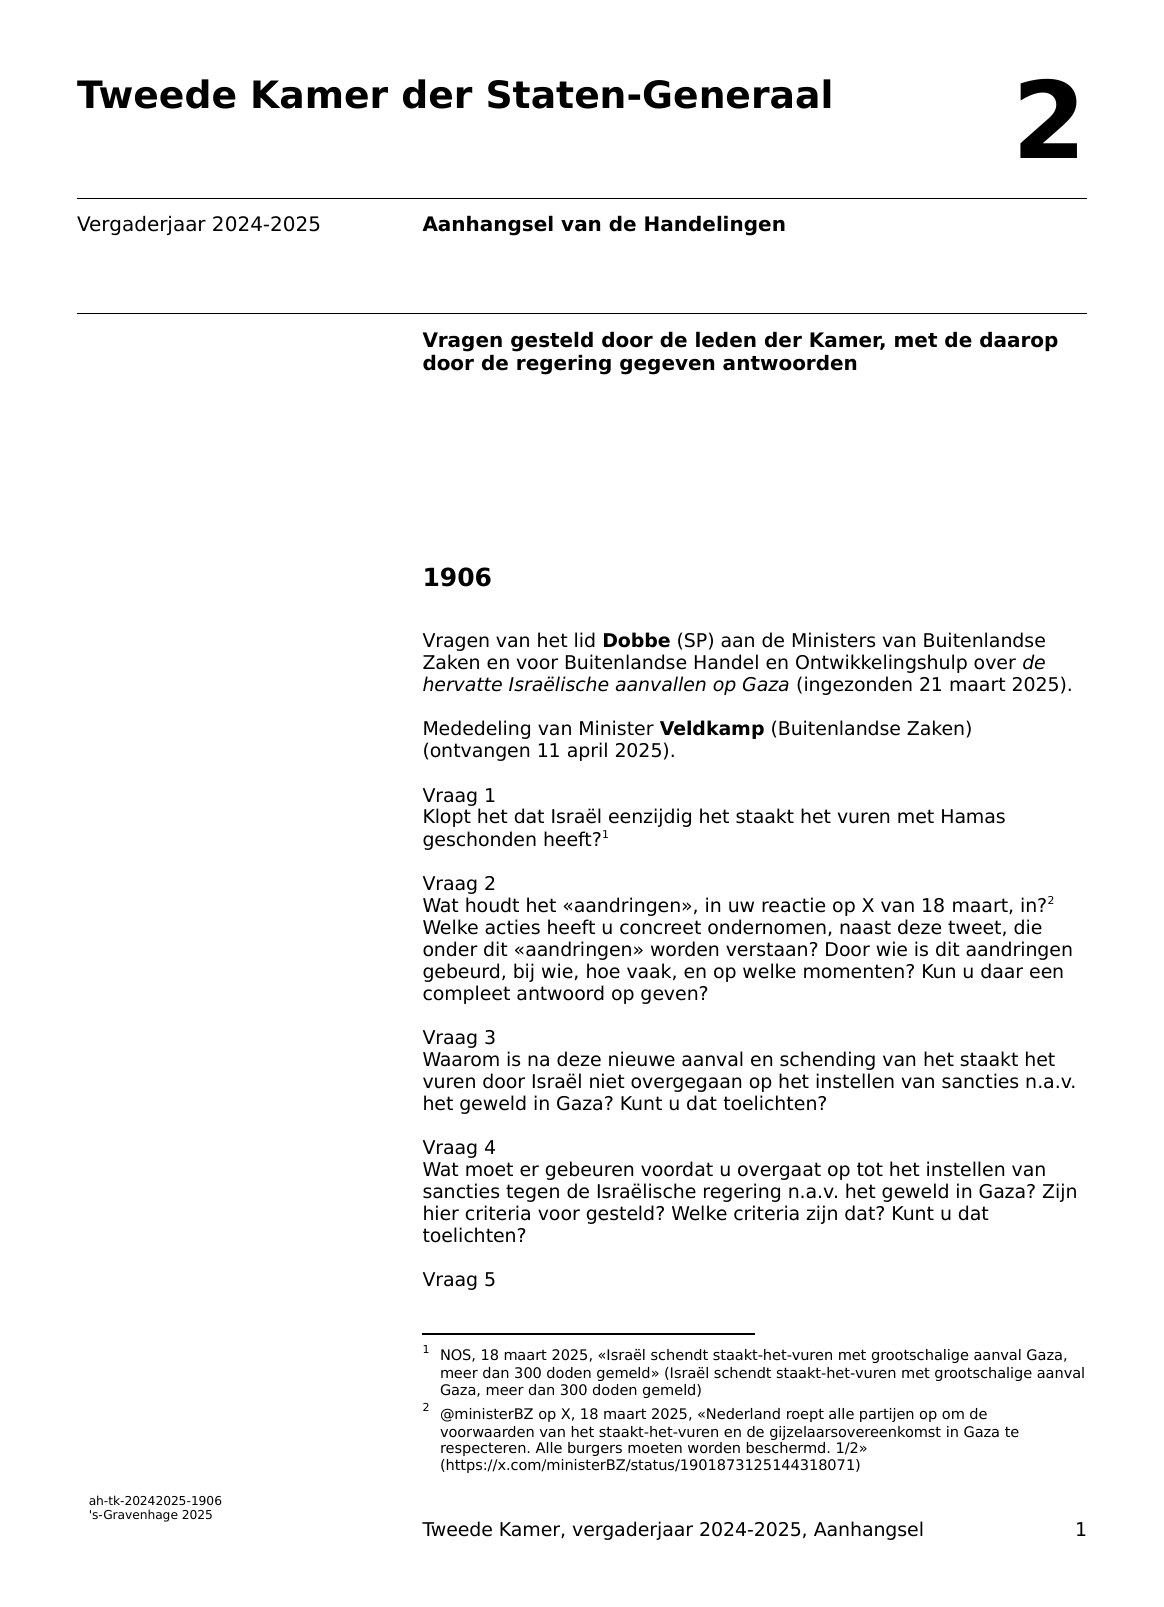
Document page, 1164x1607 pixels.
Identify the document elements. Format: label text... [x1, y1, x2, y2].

text Vraag 2 [422, 873, 1087, 894]
text NOS, 18 maart 2025, «Israël schendt staakt-het-vuren met grootschalige aanval Gaza, meer dan 300 doden gemeld» (Israël schendt staakt-het-vuren met grootschalige aanval Gaza, meer dan 300 doden gemeld) [422, 1343, 1087, 1399]
table_cell Vragen gesteld door de leden der Kamer, met de daarop door de regering gegeven antwoorden [422, 314, 1087, 375]
text Waarom is na deze nieuwe aanval en schending van het staakt het vuren door Israël niet overgegaan op het instellen van sancties n.a.v. het geweld in Gaza? Kunt u dat toelichten? [422, 1049, 1087, 1114]
table_header 2 [886, 59, 1087, 198]
table_header Tweede Kamer der Staten-Generaal [77, 59, 886, 198]
text Wat moet er gebeuren voordat u overgaat op tot het instellen van sancties tegen de Israëlische regering n.a.v. het geweld in Gaza? Zijn hier criteria voor gesteld? Welke criteria zijn dat? Kunt u dat toelichten? [422, 1159, 1087, 1247]
table_cell Vergaderjaar 2024-2025 [77, 199, 422, 313]
table_cell [77, 314, 422, 375]
text Klopt het dat Israël eenzijdig het staakt het vuren met Hamas geschonden heeft? [422, 806, 1087, 850]
text @ministerBZ op X, 18 maart 2025, «Nederland roept alle partijen op om de voorwaarden van het staakt-het-vuren en de gijzelaarsovereenkomst in Gaza te respecteren. Alle burgers moeten worden beschermd. 1/2» (https://x.com/ministerBZ/status/1901873125144318071) [422, 1402, 1087, 1474]
text Vraag 4 [422, 1137, 1087, 1159]
text Vraag 5 [422, 1269, 1087, 1291]
text ah-tk-20242025-1906 [88, 1494, 323, 1508]
text 's-Gravenhage 2025 [88, 1508, 323, 1522]
text Vraag 3 [422, 1027, 1087, 1049]
text Wat houdt het «aandringen», in uw reactie op X van 18 maart, in? Welke acties heeft u concreet ondernomen, naast deze tweet, die onder dit «aandringen» worden verstaan? Door wie is dit aandringen gebeurd, bij wie, hoe vaak, en op welke momenten? Kun u daar een compleet antwoord op geven? [422, 894, 1087, 1004]
text Vragen van het lid Dobbe (SP) aan de Ministers van Buitenlandse Zaken en voor Buitenlandse Handel en Ontwikkelingshulp over de hervatte Israëlische aanvallen op Gaza (ingezonden 21 maart 2025). [422, 630, 1087, 696]
text 1906 [422, 563, 1087, 592]
text Vraag 1 [422, 784, 1087, 806]
table_cell Aanhangsel van de Handelingen [422, 199, 1087, 313]
text Mededeling van Minister Veldkamp (Buitenlandse Zaken) (ontvangen 11 april 2025). [422, 718, 1087, 762]
